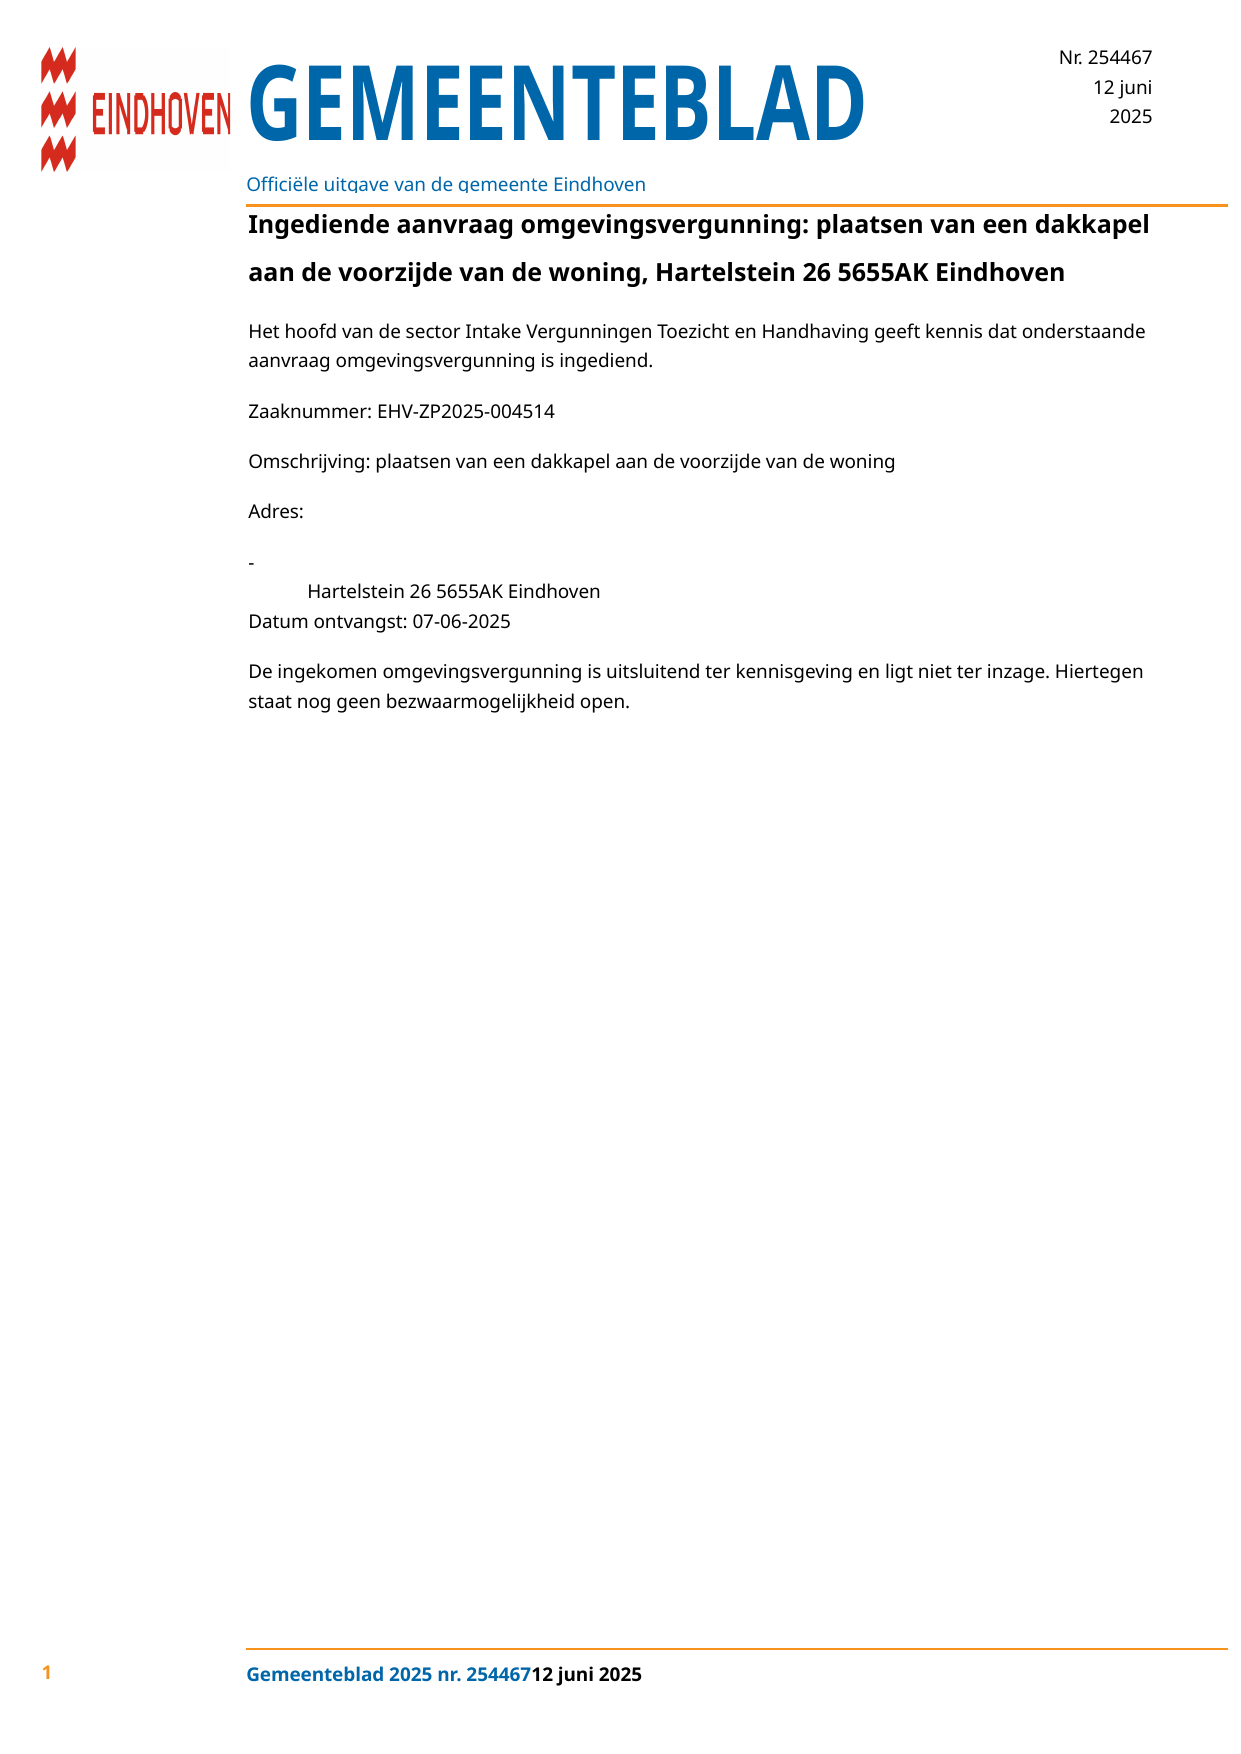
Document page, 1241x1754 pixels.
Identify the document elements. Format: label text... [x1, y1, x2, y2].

text De ingekomen omgevingsvergunning is uitsluitend ter kennisgeving en ligt niet ter inzage. Hiertegen staat nog geen bezwaarmogelijkheid open. [248, 659, 1152, 714]
text Zaaknummer: EHV-ZP2025-004514 [248, 398, 1152, 424]
text Ingediende aanvraag omgevingsvergunning: plaatsen van een dakkapel aan de voorzijde van de woning, Hartelstein 26 5655AK Eindhoven [248, 207, 1152, 288]
text Omschrijving: plaatsen van een dakkapel aan de voorzijde van de woning [248, 448, 1152, 474]
picture [41, 47, 231, 172]
text Het hoofd van de sector Intake Vergunningen Toezicht en Handhaving geeft kennis dat onderstaande aanvraag omgevingsvergunning is ingediend. [248, 318, 1152, 373]
text Adres: [248, 499, 1152, 524]
list Hartelstein 26 5655AK Eindhoven [248, 579, 1152, 604]
text Datum ontvangst: 07-06-2025 [248, 608, 1152, 634]
